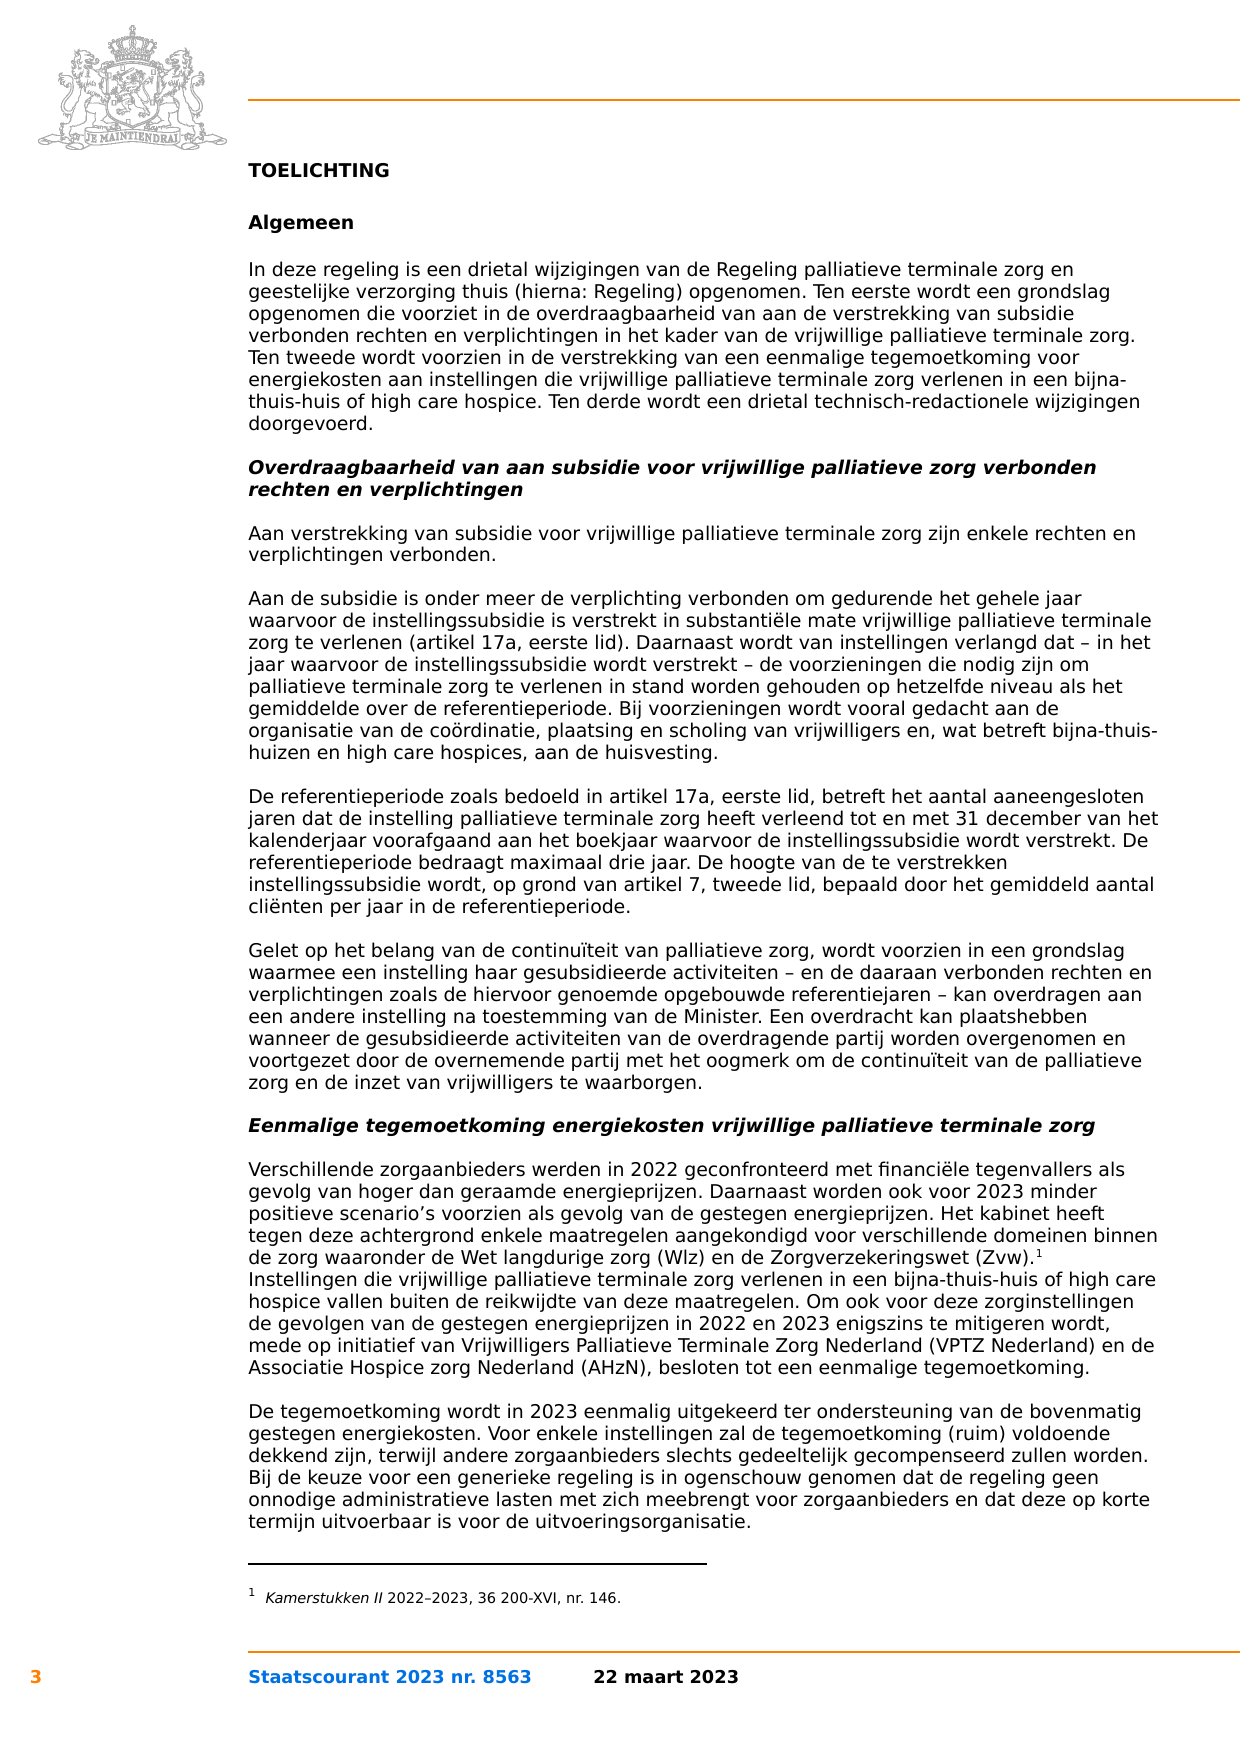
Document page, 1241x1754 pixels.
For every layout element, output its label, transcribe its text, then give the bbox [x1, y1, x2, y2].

text Aan de subsidie is onder meer de verplichting verbonden om gedurende het gehele jaar waarvoor de instellingssubsidie is verstrekt in substantiële mate vrijwillige palliatieve terminale zorg te verlenen (artikel 17a, eerste lid). Daarnaast wordt van instellingen verlangd dat – in het jaar waarvoor de instellingssubsidie wordt verstrekt – de voorzieningen die nodig zijn om palliatieve terminale zorg te verlenen in stand worden gehouden op hetzelfde niveau als het gemiddelde over de referentieperiode. Bij voorzieningen wordt vooral gedacht aan de organisatie van de coördinatie, plaatsing en scholing van vrijwilligers en, wat betreft bijna-thuis-huizen en high care hospices, aan de huisvesting. [248, 588, 1163, 764]
picture [38, 25, 227, 150]
text De tegemoetkoming wordt in 2023 eenmalig uitgekeerd ter ondersteuning van de bovenmatig gestegen energiekosten. Voor enkele instellingen zal de tegemoetkoming (ruim) voldoende dekkend zijn, terwijl andere zorgaanbieders slechts gedeeltelijk gecompenseerd zullen worden. Bij de keuze voor een generieke regeling is in ogenschouw genomen dat de regeling geen onnodige administratieve lasten met zich meebrengt voor zorgaanbieders en dat deze op korte termijn uitvoerbaar is voor de uitvoeringsorganisatie. [248, 1401, 1163, 1533]
subtitle TOELICHTING [248, 160, 1163, 182]
subtitle Eenmalige tegemoetkoming energiekosten vrijwillige palliatieve terminale zorg [248, 1115, 1163, 1137]
subtitle Algemeen [248, 212, 1163, 234]
text In deze regeling is een drietal wijzigingen van de Regeling palliatieve terminale zorg en geestelijke verzorging thuis (hierna: Regeling) opgenomen. Ten eerste wordt een grondslag opgenomen die voorziet in de overdraagbaarheid van aan de verstrekking van subsidie verbonden rechten en verplichtingen in het kader van de vrijwillige palliatieve terminale zorg. Ten tweede wordt voorzien in de verstrekking van een eenmalige tegemoetkoming voor energiekosten aan instellingen die vrijwillige palliatieve terminale zorg verlenen in een bijna-thuis-huis of high care hospice. Ten derde wordt een drietal technisch-redactionele wijzigingen doorgevoerd. [248, 259, 1163, 435]
text Gelet op het belang van de continuïteit van palliatieve zorg, wordt voorzien in een grondslag waarmee een instelling haar gesubsidieerde activiteiten – en de daaraan verbonden rechten en verplichtingen zoals de hiervoor genoemde opgebouwde referentiejaren – kan overdragen aan een andere instelling na toestemming van de Minister. Een overdracht kan plaatshebben wanneer de gesubsidieerde activiteiten van de overdragende partij worden overgenomen en voortgezet door de overnemende partij met het oogmerk om de continuïteit van de palliatieve zorg en de inzet van vrijwilligers te waarborgen. [248, 940, 1163, 1093]
text Kamerstukken II 2022–2023, 36 200-XVI, nr. 146. [248, 1586, 1163, 1608]
text Aan verstrekking van subsidie voor vrijwillige palliatieve terminale zorg zijn enkele rechten en verplichtingen verbonden. [248, 522, 1163, 566]
text Verschillende zorgaanbieders werden in 2022 geconfronteerd met financiële tegenvallers als gevolg van hoger dan geraamde energieprijzen. Daarnaast worden ook voor 2023 minder positieve scenario’s voorzien als gevolg van de gestegen energieprijzen. Het kabinet heeft tegen deze achtergrond enkele maatregelen aangekondigd voor verschillende domeinen binnen de zorg waaronder de Wet langdurige zorg (Wlz) en de Zorgverzekeringswet (Zvw). [248, 1159, 1163, 1269]
text De referentieperiode zoals bedoeld in artikel 17a, eerste lid, betreft het aantal aaneengesloten jaren dat de instelling palliatieve terminale zorg heeft verleend tot en met 31 december van het kalenderjaar voorafgaand aan het boekjaar waarvoor de instellingssubsidie wordt verstrekt. De referentieperiode bedraagt maximaal drie jaar. De hoogte van de te verstrekken instellingssubsidie wordt, op grond van artikel 7, tweede lid, bepaald door het gemiddeld aantal cliënten per jaar in de referentieperiode. [248, 786, 1163, 918]
subtitle Overdraagbaarheid van aan subsidie voor vrijwillige palliatieve zorg verbonden rechten en verplichtingen [248, 457, 1163, 501]
text Instellingen die vrijwillige palliatieve terminale zorg verlenen in een bijna-thuis-huis of high care hospice vallen buiten de reikwijdte van deze maatregelen. Om ook voor deze zorginstellingen de gevolgen van de gestegen energieprijzen in 2022 en 2023 enigszins te mitigeren wordt, mede op initiatief van Vrijwilligers Palliatieve Terminale Zorg Nederland (VPTZ Nederland) en de Associatie Hospice zorg Nederland (AHzN), besloten tot een eenmalige tegemoetkoming. [248, 1269, 1163, 1379]
